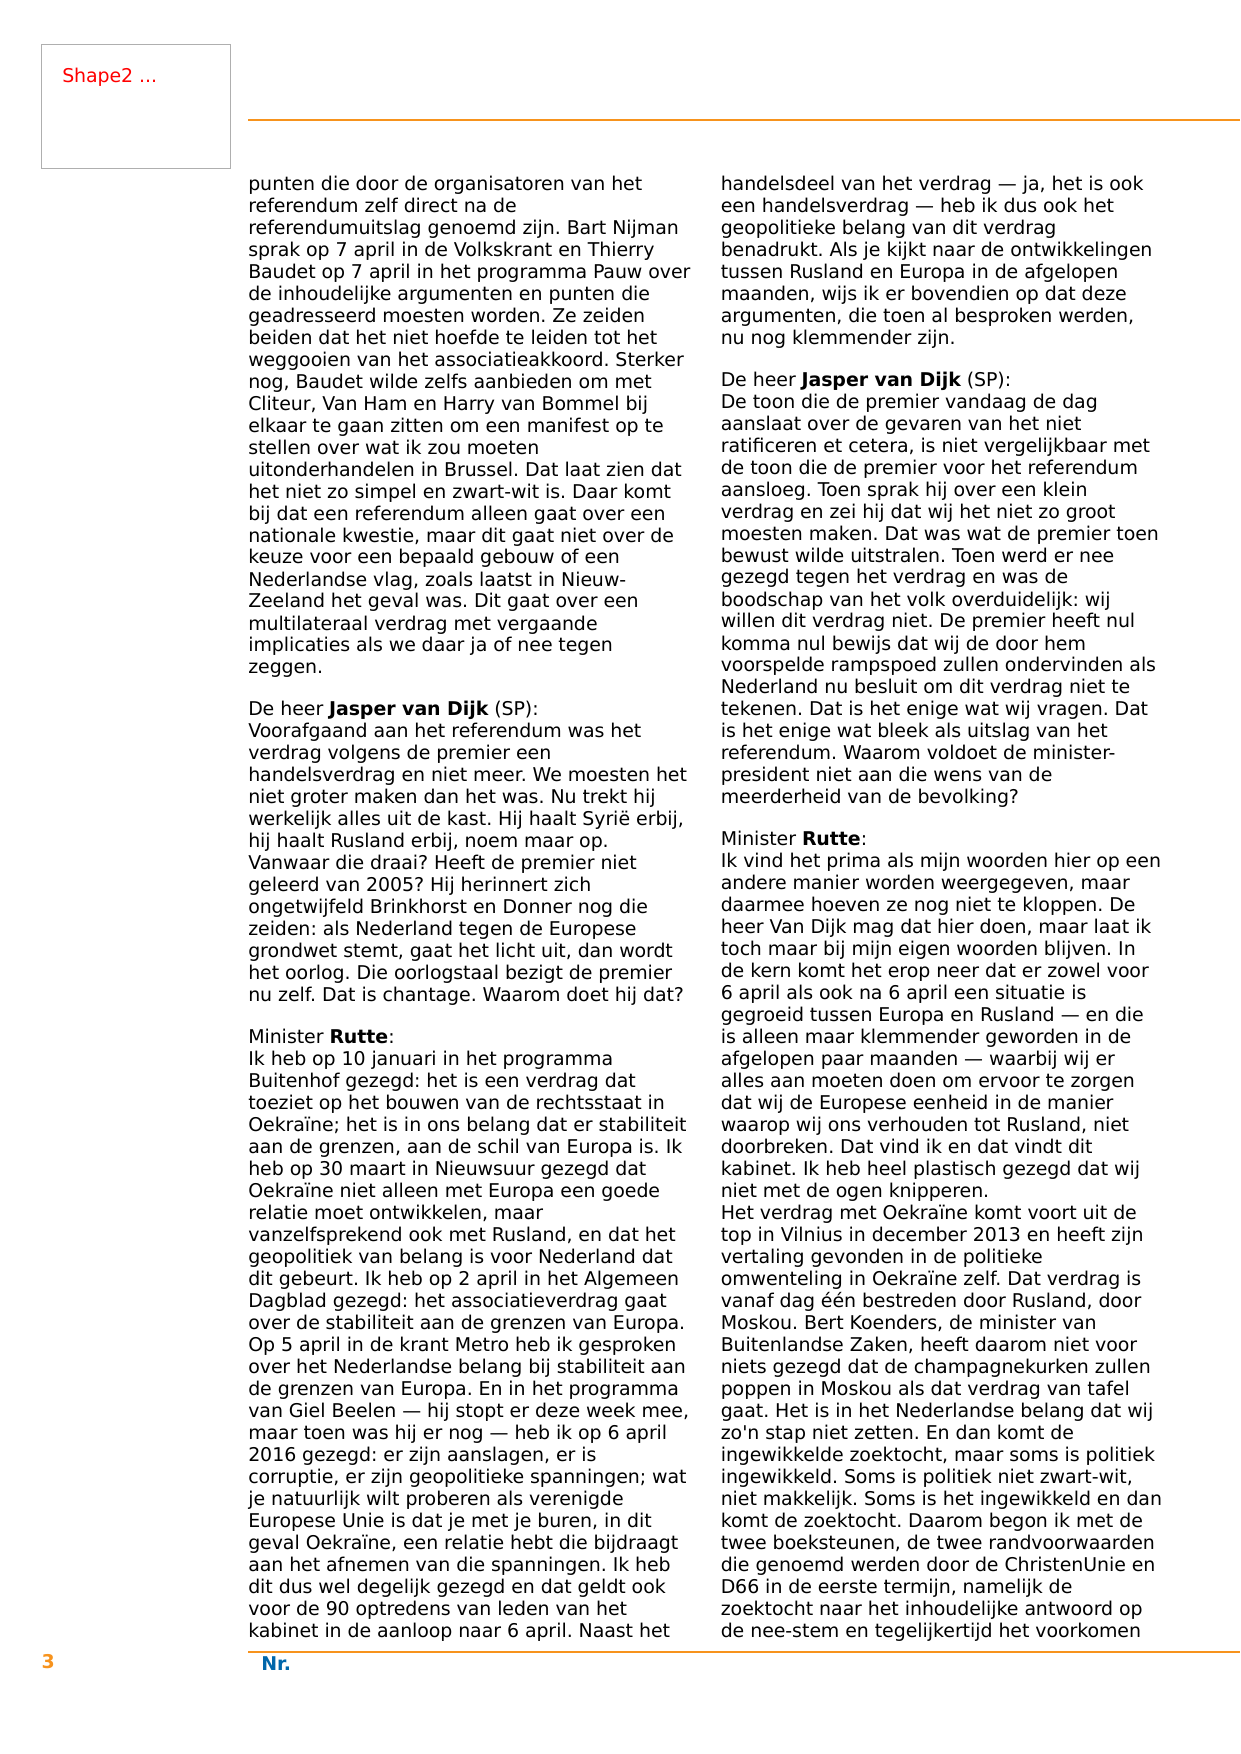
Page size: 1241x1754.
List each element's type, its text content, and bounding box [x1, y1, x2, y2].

text Ik vind het prima als mijn woorden hier op een andere manier worden weergegeven, maar daarmee hoeven ze nog niet te kloppen. De heer Van Dijk mag dat hier doen, maar laat ik toch maar bij mijn eigen woorden blijven. In de kern komt het erop neer dat er zowel voor 6 april als ook na 6 april een situatie is gegroeid tussen Europa en Rusland — en die is alleen maar klemmender geworden in de afgelopen paar maanden — waarbij wij er alles aan moeten doen om ervoor te zorgen dat wij de Europese eenheid in de manier waarop wij ons verhouden tot Rusland, niet doorbreken. Dat vind ik en dat vindt dit kabinet. Ik heb heel plastisch gezegd dat wij niet met de ogen knipperen. [721, 850, 1163, 1202]
text handelsdeel van het verdrag — ja, het is ook een handelsverdrag — heb ik dus ook het geopolitieke belang van dit verdrag benadrukt. Als je kijkt naar de ontwikkelingen tussen Rusland en Europa in de afgelopen maanden, wijs ik er bovendien op dat deze argumenten, die toen al besproken werden, nu nog klemmender zijn. [721, 173, 1163, 349]
text De toon die de premier vandaag de dag aanslaat over de gevaren van het niet ratificeren et cetera, is niet vergelijkbaar met de toon die de premier voor het referendum aansloeg. Toen sprak hij over een klein verdrag en zei hij dat wij het niet zo groot moesten maken. Dat was wat de premier toen bewust wilde uitstralen. Toen werd er nee gezegd tegen het verdrag en was de boodschap van het volk overduidelijk: wij willen dit verdrag niet. De premier heeft nul komma nul bewijs dat wij de door hem voorspelde rampspoed zullen ondervinden als Nederland nu besluit om dit verdrag niet te tekenen. Dat is het enige wat wij vragen. Dat is het enige wat bleek als uitslag van het referendum. Waarom voldoet de minister-president niet aan die wens van de meerderheid van de bevolking? [721, 391, 1163, 808]
text Minister Rutte: [721, 828, 1163, 850]
text De heer Jasper van Dijk (SP): [248, 698, 691, 720]
text Voorafgaand aan het referendum was het verdrag volgens de premier een handelsverdrag en niet meer. We moesten het niet groter maken dan het was. Nu trekt hij werkelijk alles uit de kast. Hij haalt Syrië erbij, hij haalt Rusland erbij, noem maar op. Vanwaar die draai? Heeft de premier niet geleerd van 2005? Hij herinnert zich ongetwijfeld Brinkhorst en Donner nog die zeiden: als Nederland tegen de Europese grondwet stemt, gaat het licht uit, dan wordt het oorlog. Die oorlogstaal bezigt de premier nu zelf. Dat is chantage. Waarom doet hij dat? [248, 720, 691, 1006]
text De heer Jasper van Dijk (SP): [721, 369, 1163, 391]
text Minister Rutte: [248, 1026, 691, 1048]
text punten die door de organisatoren van het referendum zelf direct na de referendumuitslag genoemd zijn. Bart Nijman sprak op 7 april in de Volkskrant en Thierry Baudet op 7 april in het programma Pauw over de inhoudelijke argumenten en punten die geadresseerd moesten worden. Ze zeiden beiden dat het niet hoefde te leiden tot het weggooien van het associatieakkoord. Sterker nog, Baudet wilde zelfs aanbieden om met Cliteur, Van Ham en Harry van Bommel bij elkaar te gaan zitten om een manifest op te stellen over wat ik zou moeten uitonderhandelen in Brussel. Dat laat zien dat het niet zo simpel en zwart-wit is. Daar komt bij dat een referendum alleen gaat over een nationale kwestie, maar dit gaat niet over de keuze voor een bepaald gebouw of een Nederlandse vlag, zoals laatst in Nieuw-Zeeland het geval was. Dit gaat over een multilateraal verdrag met vergaande implicaties als we daar ja of nee tegen zeggen. [248, 173, 691, 678]
text Het verdrag met Oekraïne komt voort uit de top in Vilnius in december 2013 en heeft zijn vertaling gevonden in de politieke omwenteling in Oekraïne zelf. Dat verdrag is vanaf dag één bestreden door Rusland, door Moskou. Bert Koenders, de minister van Buitenlandse Zaken, heeft daarom niet voor niets gezegd dat de champagnekurken zullen poppen in Moskou als dat verdrag van tafel gaat. Het is in het Nederlandse belang dat wij zo'n stap niet zetten. En dan komt de ingewikkelde zoektocht, maar soms is politiek ingewikkeld. Soms is politiek niet zwart-wit, niet makkelijk. Soms is het ingewikkeld en dan komt de zoektocht. Daarom begon ik met de twee boeksteunen, de twee randvoorwaarden die genoemd werden door de ChristenUnie en D66 in de eerste termijn, namelijk de zoektocht naar het inhoudelijke antwoord op de nee-stem en tegelijkertijd het voorkomen [721, 1202, 1163, 1641]
text Ik heb op 10 januari in het programma Buitenhof gezegd: het is een verdrag dat toeziet op het bouwen van de rechtsstaat in Oekraïne; het is in ons belang dat er stabiliteit aan de grenzen, aan de schil van Europa is. Ik heb op 30 maart in Nieuwsuur gezegd dat Oekraïne niet alleen met Europa een goede relatie moet ontwikkelen, maar vanzelfsprekend ook met Rusland, en dat het geopolitiek van belang is voor Nederland dat dit gebeurt. Ik heb op 2 april in het Algemeen Dagblad gezegd: het associatieverdrag gaat over de stabiliteit aan de grenzen van Europa. Op 5 april in de krant Metro heb ik gesproken over het Nederlandse belang bij stabiliteit aan de grenzen van Europa. En in het programma van Giel Beelen — hij stopt er deze week mee, maar toen was hij er nog — heb ik op 6 april 2016 gezegd: er zijn aanslagen, er is corruptie, er zijn geopolitieke spanningen; wat je natuurlijk wilt proberen als verenigde Europese Unie is dat je met je buren, in dit geval Oekraïne, een relatie hebt die bijdraagt aan het afnemen van die spanningen. Ik heb dit dus wel degelijk gezegd en dat geldt ook voor de 90 optredens van leden van het kabinet in de aanloop naar 6 april. Naast het [248, 1048, 691, 1641]
